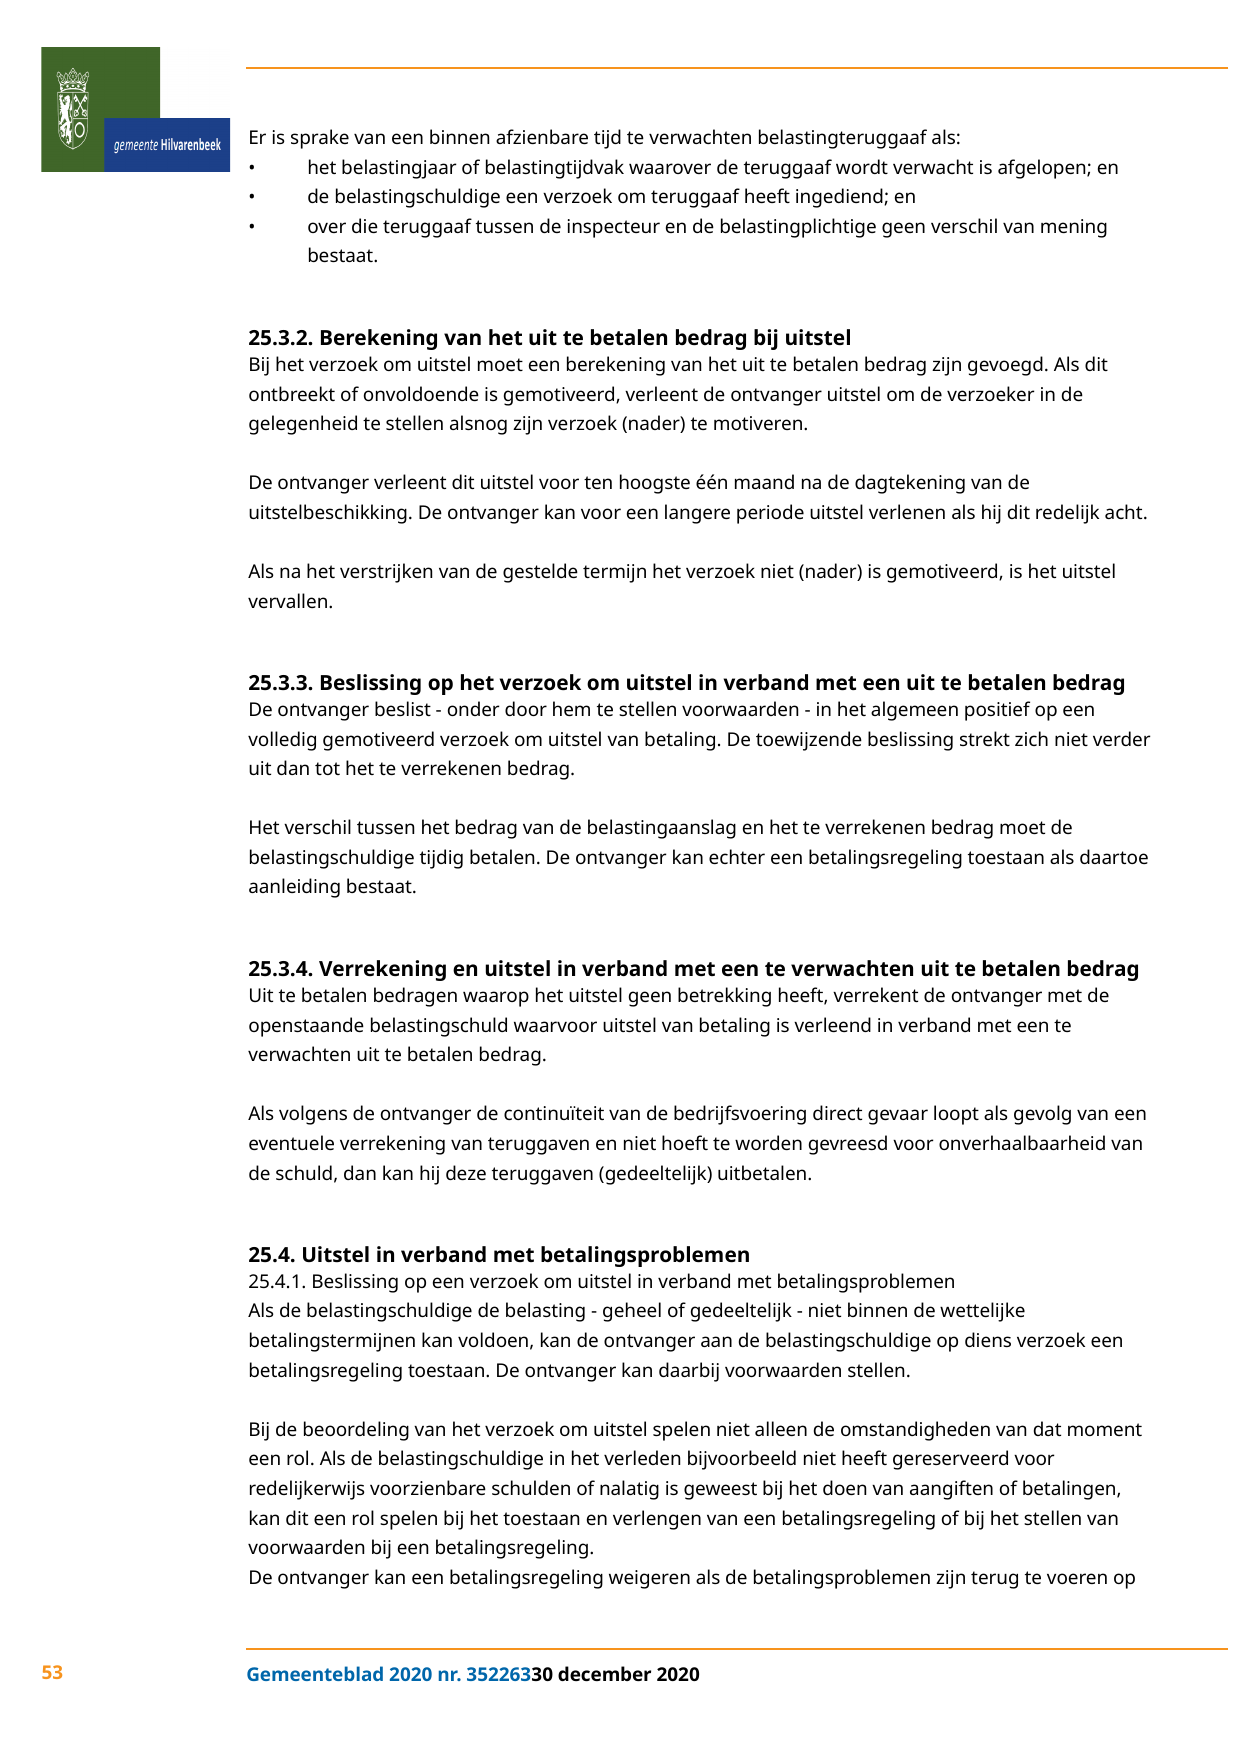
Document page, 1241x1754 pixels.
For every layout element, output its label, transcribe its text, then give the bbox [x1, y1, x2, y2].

text Bij het verzoek om uitstel moet een berekening van het uit te betalen bedrag zijn gevoegd. Als dit ontbreekt of onvoldoende is gemotiveerd, verleent de ontvanger uitstel om de verzoeker in de gelegenheid te stellen alsnog zijn verzoek (nader) te motiveren. [248, 351, 1152, 436]
picture [41, 47, 231, 172]
text De ontvanger kan een betalingsregeling weigeren als de betalingsproblemen zijn terug te voeren op [248, 1564, 1152, 1590]
text Het verschil tussen het bedrag van de belastingaanslag en het te verrekenen bedrag moet de belastingschuldige tijdig betalen. De ontvanger kan echter een betalingsregeling toestaan als daartoe aanleiding bestaat. [248, 814, 1152, 899]
text Bij de beoordeling van het verzoek om uitstel spelen niet alleen de omstandigheden van dat moment een rol. Als de belastingschuldige in het verleden bijvoorbeeld niet heeft gereserveerd voor redelijkerwijs voorzienbare schulden of nalatig is geweest bij het doen van aangiften of betalingen, kan dit een rol spelen bij het toestaan en verlengen van een betalingsregeling of bij het stellen van voorwaarden bij een betalingsregeling. [248, 1416, 1152, 1560]
text 25.4.1. Beslissing op een verzoek om uitstel in verband met betalingsproblemen [248, 1268, 1152, 1294]
list de belastingschuldige een verzoek om teruggaaf heeft ingediend; en [248, 183, 1152, 209]
text Er is sprake van een binnen afzienbare tijd te verwachten belastingteruggaaf als: [248, 124, 1152, 150]
text 25.3.2. Berekening van het uit te betalen bedrag bij uitstel [248, 323, 1152, 351]
text De ontvanger verleent dit uitstel voor ten hoogste één maand na de dagtekening van de uitstelbeschikking. De ontvanger kan voor een langere periode uitstel verlenen als hij dit redelijk acht. [248, 469, 1152, 525]
text Als de belastingschuldige de belasting - geheel of gedeeltelijk - niet binnen de wettelijke betalingstermijnen kan voldoen, kan de ontvanger aan de belastingschuldige op diens verzoek een betalingsregeling toestaan. De ontvanger kan daarbij voorwaarden stellen. [248, 1298, 1152, 1383]
list het belastingjaar of belastingtijdvak waarover de teruggaaf wordt verwacht is afgelopen; en [248, 154, 1152, 180]
text Als volgens de ontvanger de continuïteit van de bedrijfsvoering direct gevaar loopt als gevolg van een eventuele verrekening van teruggaven en niet hoeft te worden gevreesd voor onverhaalbaarheid van de schuld, dan kan hij deze teruggaven (gedeeltelijk) uitbetalen. [248, 1101, 1152, 1185]
list over die teruggaaf tussen de inspecteur en de belastingplichtige geen verschil van mening bestaat. [248, 213, 1152, 268]
text 25.3.4. Verrekening en uitstel in verband met een te verwachten uit te betalen bedrag [248, 954, 1152, 982]
text Uit te betalen bedragen waarop het uitstel geen betrekking heeft, verrekent de ontvanger met de openstaande belastingschuld waarvoor uitstel van betaling is verleend in verband met een te verwachten uit te betalen bedrag. [248, 982, 1152, 1067]
text Als na het verstrijken van de gestelde termijn het verzoek niet (nader) is gemotiveerd, is het uitstel vervallen. [248, 558, 1152, 613]
text 25.4. Uitstel in verband met betalingsproblemen [248, 1240, 1152, 1268]
text De ontvanger beslist - onder door hem te stellen voorwaarden - in het algemeen positief op een volledig gemotiveerd verzoek om uitstel van betaling. De toewijzende beslissing strekt zich niet verder uit dan tot het te verrekenen bedrag. [248, 696, 1152, 781]
text 25.3.3. Beslissing op het verzoek om uitstel in verband met een uit te betalen bedrag [248, 668, 1152, 696]
